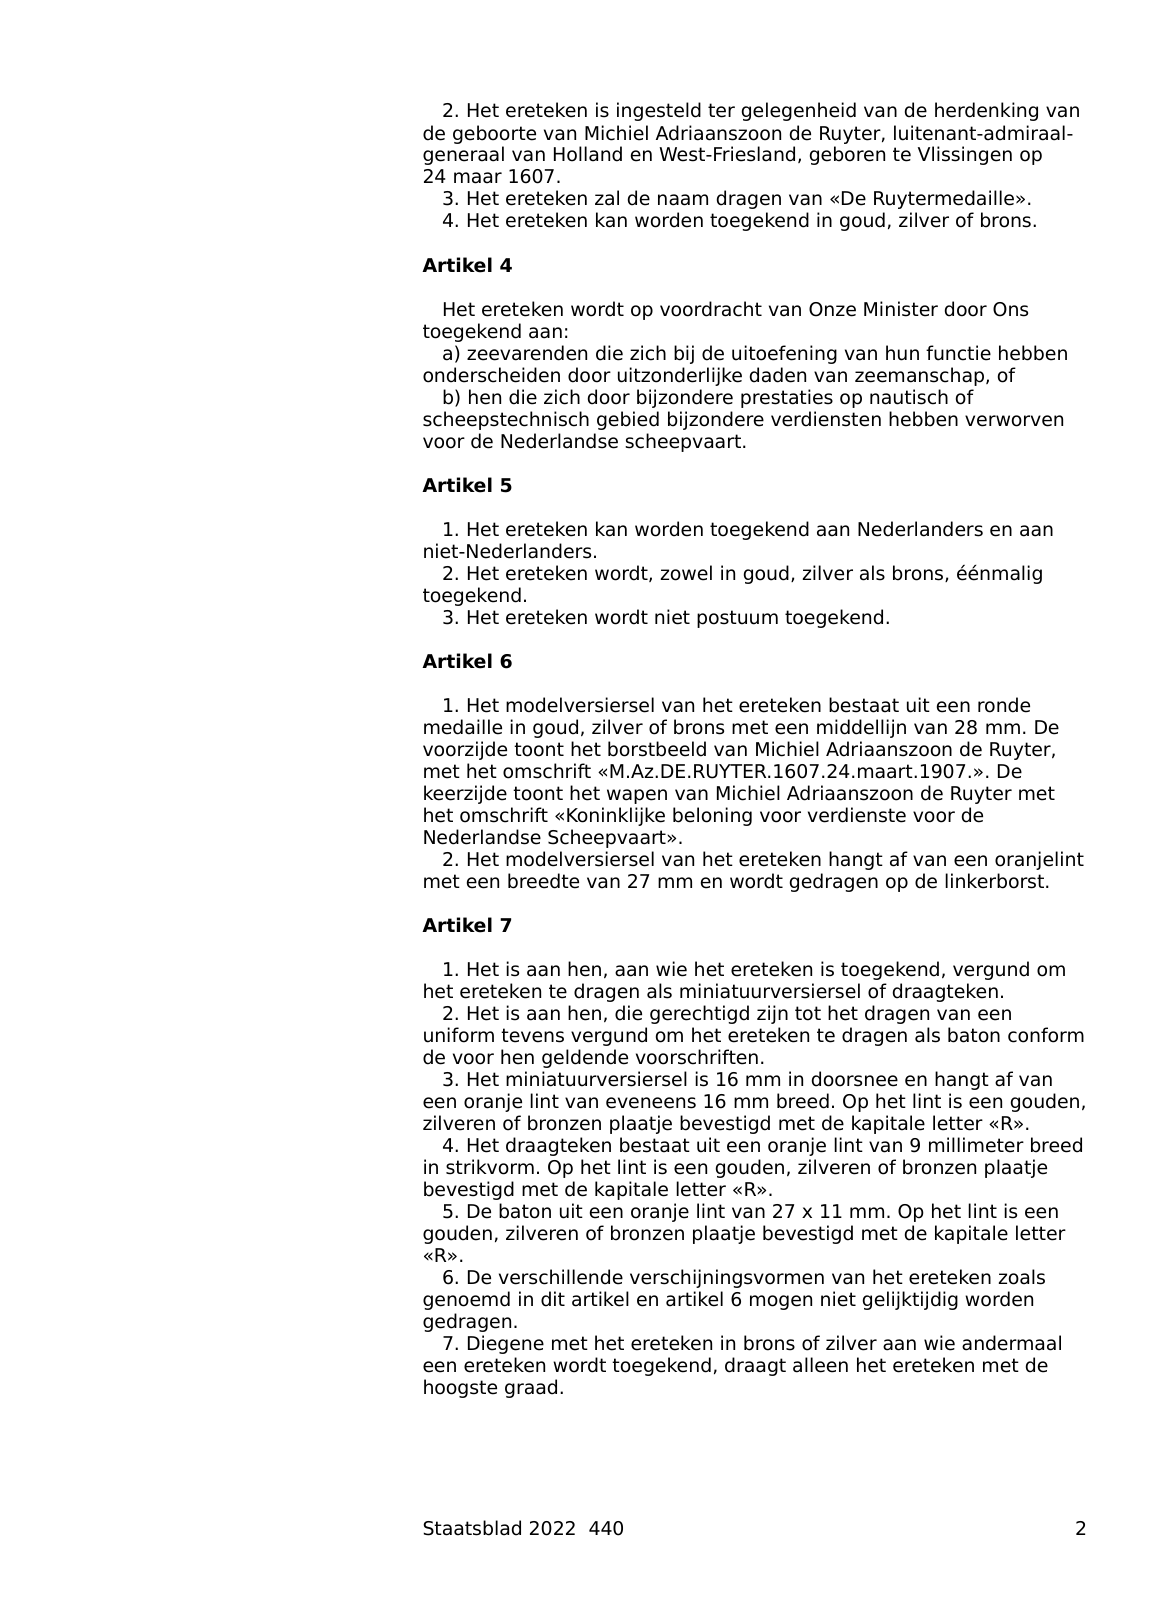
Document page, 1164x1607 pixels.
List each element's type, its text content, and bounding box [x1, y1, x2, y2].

text 3. Het miniatuurversiersel is 16 mm in doorsnee en hangt af van een oranje lint van eveneens 16 mm breed. Op het lint is een gouden, zilveren of bronzen plaatje bevestigd met de kapitale letter «R». [422, 1069, 1087, 1135]
text 3. Het ereteken zal de naam dragen van «De Ruytermedaille». [422, 188, 1087, 210]
text 2. Het ereteken is ingesteld ter gelegenheid van de herdenking van de geboorte van Michiel Adriaanszoon de Ruyter, luitenant-admiraal-generaal van Holland en West-Friesland, geboren te Vlissingen op 24 maar 1607. [422, 100, 1087, 188]
subtitle Artikel 7 [422, 915, 1087, 937]
text 2. Het is aan hen, die gerechtigd zijn tot het dragen van een uniform tevens vergund om het ereteken te dragen als baton conform de voor hen geldende voorschriften. [422, 1003, 1087, 1069]
text 5. De baton uit een oranje lint van 27 x 11 mm. Op het lint is een gouden, zilveren of bronzen plaatje bevestigd met de kapitale letter «R». [422, 1201, 1087, 1267]
text a) zeevarenden die zich bij de uitoefening van hun functie hebben onderscheiden door uitzonderlijke daden van zeemanschap, of [422, 343, 1087, 387]
text 6. De verschillende verschijningsvormen van het ereteken zoals genoemd in dit artikel en artikel 6 mogen niet gelijktijdig worden gedragen. [422, 1267, 1087, 1333]
text 3. Het ereteken wordt niet postuum toegekend. [422, 607, 1087, 629]
text 1. Het is aan hen, aan wie het ereteken is toegekend, vergund om het ereteken te dragen als miniatuurversiersel of draagteken. [422, 959, 1087, 1003]
text 4. Het draagteken bestaat uit een oranje lint van 9 millimeter breed in strikvorm. Op het lint is een gouden, zilveren of bronzen plaatje bevestigd met de kapitale letter «R». [422, 1135, 1087, 1201]
text 2. Het ereteken wordt, zowel in goud, zilver als brons, éénmalig toegekend. [422, 563, 1087, 607]
text 1. Het modelversiersel van het ereteken bestaat uit een ronde medaille in goud, zilver of brons met een middellijn van 28 mm. De voorzijde toont het borstbeeld van Michiel Adriaanszoon de Ruyter, met het omschrift «M.Az.DE.RUYTER.1607.24.maart.1907.». De keerzijde toont het wapen van Michiel Adriaanszoon de Ruyter met het omschrift «Koninklijke beloning voor verdienste voor de Nederlandse Scheepvaart». [422, 695, 1087, 849]
text 2. Het modelversiersel van het ereteken hangt af van een oranjelint met een breedte van 27 mm en wordt gedragen op de linkerborst. [422, 849, 1087, 893]
text 7. Diegene met het ereteken in brons of zilver aan wie andermaal een ereteken wordt toegekend, draagt alleen het ereteken met de hoogste graad. [422, 1333, 1087, 1399]
text 1. Het ereteken kan worden toegekend aan Nederlanders en aan niet-Nederlanders. [422, 519, 1087, 563]
text 4. Het ereteken kan worden toegekend in goud, zilver of brons. [422, 210, 1087, 232]
subtitle Artikel 6 [422, 651, 1087, 673]
text Het ereteken wordt op voordracht van Onze Minister door Ons toegekend aan: [422, 299, 1087, 343]
text b) hen die zich door bijzondere prestaties op nautisch of scheepstechnisch gebied bijzondere verdiensten hebben verworven voor de Nederlandse scheepvaart. [422, 387, 1087, 452]
subtitle Artikel 5 [422, 475, 1087, 497]
subtitle Artikel 4 [422, 254, 1087, 276]
